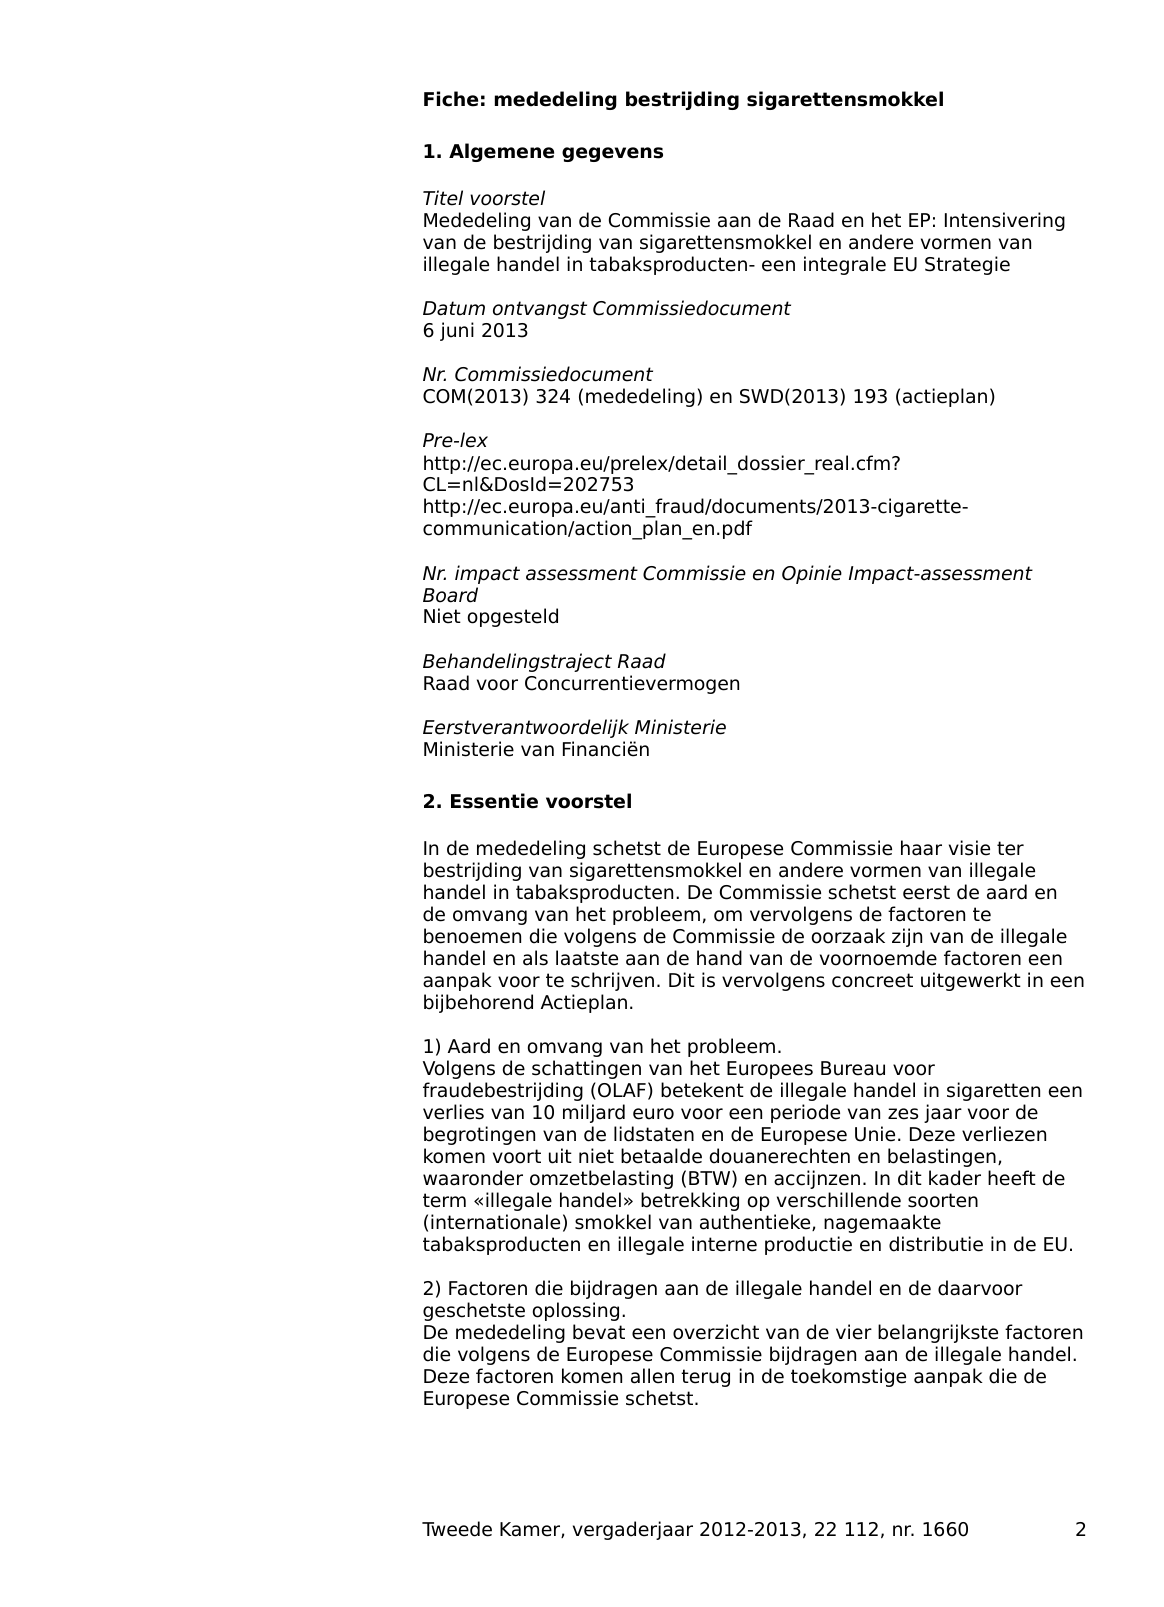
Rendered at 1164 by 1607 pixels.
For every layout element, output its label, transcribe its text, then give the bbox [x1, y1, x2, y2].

text COM(2013) 324 (mededeling) en SWD(2013) 193 (actieplan) [422, 386, 1087, 408]
subtitle 1. Algemene gegevens [422, 141, 1087, 163]
text Titel voorstel [422, 188, 1087, 210]
text Ministerie van Financiën [422, 739, 1087, 761]
text 6 juni 2013 [422, 320, 1087, 342]
text De mededeling bevat een overzicht van de vier belangrijkste factoren die volgens de Europese Commissie bijdragen aan de illegale handel. Deze factoren komen allen terug in de toekomstige aanpak die de Europese Commissie schetst. [422, 1322, 1087, 1409]
text Volgens de schattingen van het Europees Bureau voor fraudebestrijding (OLAF) betekent de illegale handel in sigaretten een verlies van 10 miljard euro voor een periode van zes jaar voor de begrotingen van de lidstaten en de Europese Unie. Deze verliezen komen voort uit niet betaalde douanerechten en belastingen, waaronder omzetbelasting (BTW) en accijnzen. In dit kader heeft de term «illegale handel» betrekking op verschillende soorten (internationale) smokkel van authentieke, nagemaakte tabaksproducten en illegale interne productie en distributie in de EU. [422, 1058, 1087, 1256]
text Datum ontvangst Commissiedocument [422, 298, 1087, 320]
text http://ec.europa.eu/prelex/detail_dossier_real.cfm?CL=nl&DosId=202753 [422, 452, 1087, 496]
text Behandelingstraject Raad [422, 651, 1087, 673]
subtitle Fiche: mededeling bestrijding sigarettensmokkel [422, 89, 1087, 111]
text 1) Aard en omvang van het probleem. [422, 1036, 1087, 1058]
subtitle 2. Essentie voorstel [422, 791, 1087, 813]
text Nr. Commissiedocument [422, 364, 1087, 386]
text Pre-lex [422, 430, 1087, 452]
text Mededeling van de Commissie aan de Raad en het EP: Intensivering van de bestrijding van sigarettensmokkel en andere vormen van illegale handel in tabaksproducten- een integrale EU Strategie [422, 210, 1087, 276]
text Nr. impact assessment Commissie en Opinie Impact-assessment Board [422, 562, 1087, 606]
text In de mededeling schetst de Europese Commissie haar visie ter bestrijding van sigarettensmokkel en andere vormen van illegale handel in tabaksproducten. De Commissie schetst eerst de aard en de omvang van het probleem, om vervolgens de factoren te benoemen die volgens de Commissie de oorzaak zijn van de illegale handel en als laatste aan de hand van de voornoemde factoren een aanpak voor te schrijven. Dit is vervolgens concreet uitgewerkt in een bijbehorend Actieplan. [422, 838, 1087, 1013]
text http://ec.europa.eu/anti_fraud/documents/2013-cigarette-communication/action_plan_en.pdf [422, 496, 1087, 540]
text Raad voor Concurrentievermogen [422, 673, 1087, 694]
text 2) Factoren die bijdragen aan de illegale handel en de daarvoor geschetste oplossing. [422, 1278, 1087, 1322]
text Eerstverantwoordelijk Ministerie [422, 717, 1087, 739]
text Niet opgesteld [422, 606, 1087, 628]
